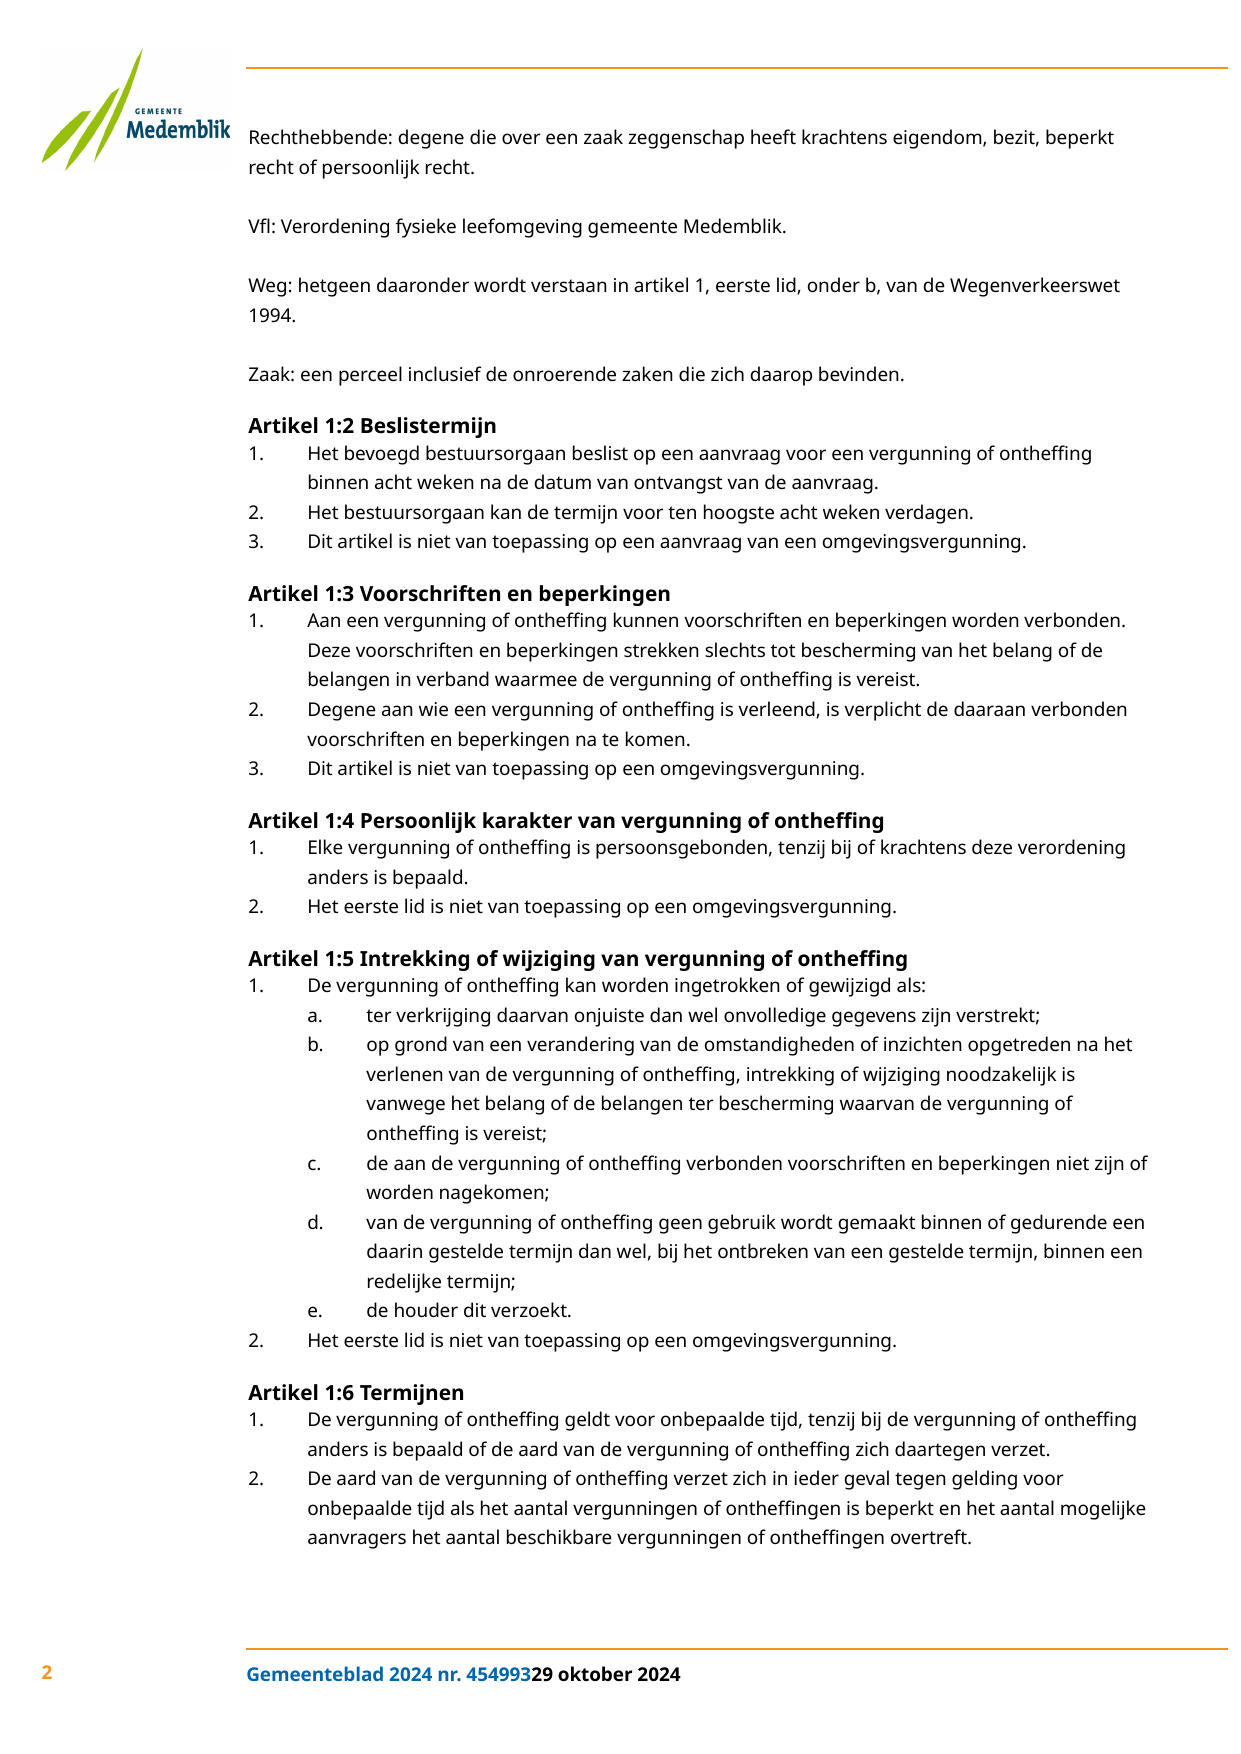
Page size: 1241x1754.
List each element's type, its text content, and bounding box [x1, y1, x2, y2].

list de houder dit verzoekt. [307, 1298, 1152, 1323]
text Rechthebbende: degene die over een zaak zeggenschap heeft krachtens eigendom, bezit, beperkt recht of persoonlijk recht. [248, 124, 1152, 180]
list Het bestuursorgaan kan de termijn voor ten hoogste acht weken verdagen. [248, 499, 1152, 525]
text Artikel 1:3 Voorschriften en beperkingen [248, 579, 1152, 607]
text Zaak: een perceel inclusief de onroerende zaken die zich daarop bevinden. [248, 361, 1152, 387]
text Vfl: Verordening fysieke leefomgeving gemeente Medemblik. [248, 213, 1152, 239]
list De aard van de vergunning of ontheffing verzet zich in ieder geval tegen gelding voor onbepaalde tijd als het aantal vergunningen of ontheffingen is beperkt en het aantal mogelijke aanvragers het aantal beschikbare vergunningen of ontheffingen overtreft. [248, 1465, 1152, 1550]
list Dit artikel is niet van toepassing op een omgevingsvergunning. [248, 755, 1152, 781]
text Artikel 1:2 Beslistermijn [248, 411, 1152, 440]
list Het bevoegd bestuursorgaan beslist op een aanvraag voor een vergunning of ontheffing binnen acht weken na de datum van ontvangst van de aanvraag. [248, 440, 1152, 495]
list Elke vergunning of ontheffing is persoonsgebonden, tenzij bij of krachtens deze verordening anders is bepaald. [248, 834, 1152, 889]
text Artikel 1:6 Termijnen [248, 1378, 1152, 1406]
list De vergunning of ontheffing geldt voor onbepaalde tijd, tenzij bij de vergunning of ontheffing anders is bepaald of de aard van de vergunning of ontheffing zich daartegen verzet. [248, 1406, 1152, 1461]
text Artikel 1:5 Intrekking of wijziging van vergunning of ontheffing [248, 944, 1152, 972]
list Het eerste lid is niet van toepassing op een omgevingsvergunning. [248, 1327, 1152, 1353]
list op grond van een verandering van de omstandigheden of inzichten opgetreden na het verlenen van de vergunning of ontheffing, intrekking of wijziging noodzakelijk is vanwege het belang of de belangen ter bescherming waarvan de vergunning of ontheffing is vereist; [307, 1031, 1152, 1146]
list Degene aan wie een vergunning of ontheffing is verleend, is verplicht de daaraan verbonden voorschriften en beperkingen na te komen. [248, 696, 1152, 752]
list Dit artikel is niet van toepassing op een aanvraag van een omgevingsvergunning. [248, 529, 1152, 554]
list Het eerste lid is niet van toepassing op een omgevingsvergunning. [248, 893, 1152, 919]
text Artikel 1:4 Persoonlijk karakter van vergunning of ontheffing [248, 806, 1152, 834]
picture [41, 47, 231, 172]
text Weg: hetgeen daaronder wordt verstaan in artikel 1, eerste lid, onder b, van de Wegenverkeerswet 1994. [248, 272, 1152, 328]
list Aan een vergunning of ontheffing kunnen voorschriften en beperkingen worden verbonden. Deze voorschriften en beperkingen strekken slechts tot bescherming van het belang of de belangen in verband waarmee de vergunning of ontheffing is vereist. [248, 607, 1152, 692]
list ter verkrijging daarvan onjuiste dan wel onvolledige gegevens zijn verstrekt; [307, 1002, 1152, 1028]
list van de vergunning of ontheffing geen gebruik wordt gemaakt binnen of gedurende een daarin gestelde termijn dan wel, bij het ontbreken van een gestelde termijn, binnen een redelijke termijn; [307, 1209, 1152, 1294]
list De vergunning of ontheffing kan worden ingetrokken of gewijzigd als: [248, 972, 1152, 998]
list de aan de vergunning of ontheffing verbonden voorschriften en beperkingen niet zijn of worden nagekomen; [307, 1150, 1152, 1205]
